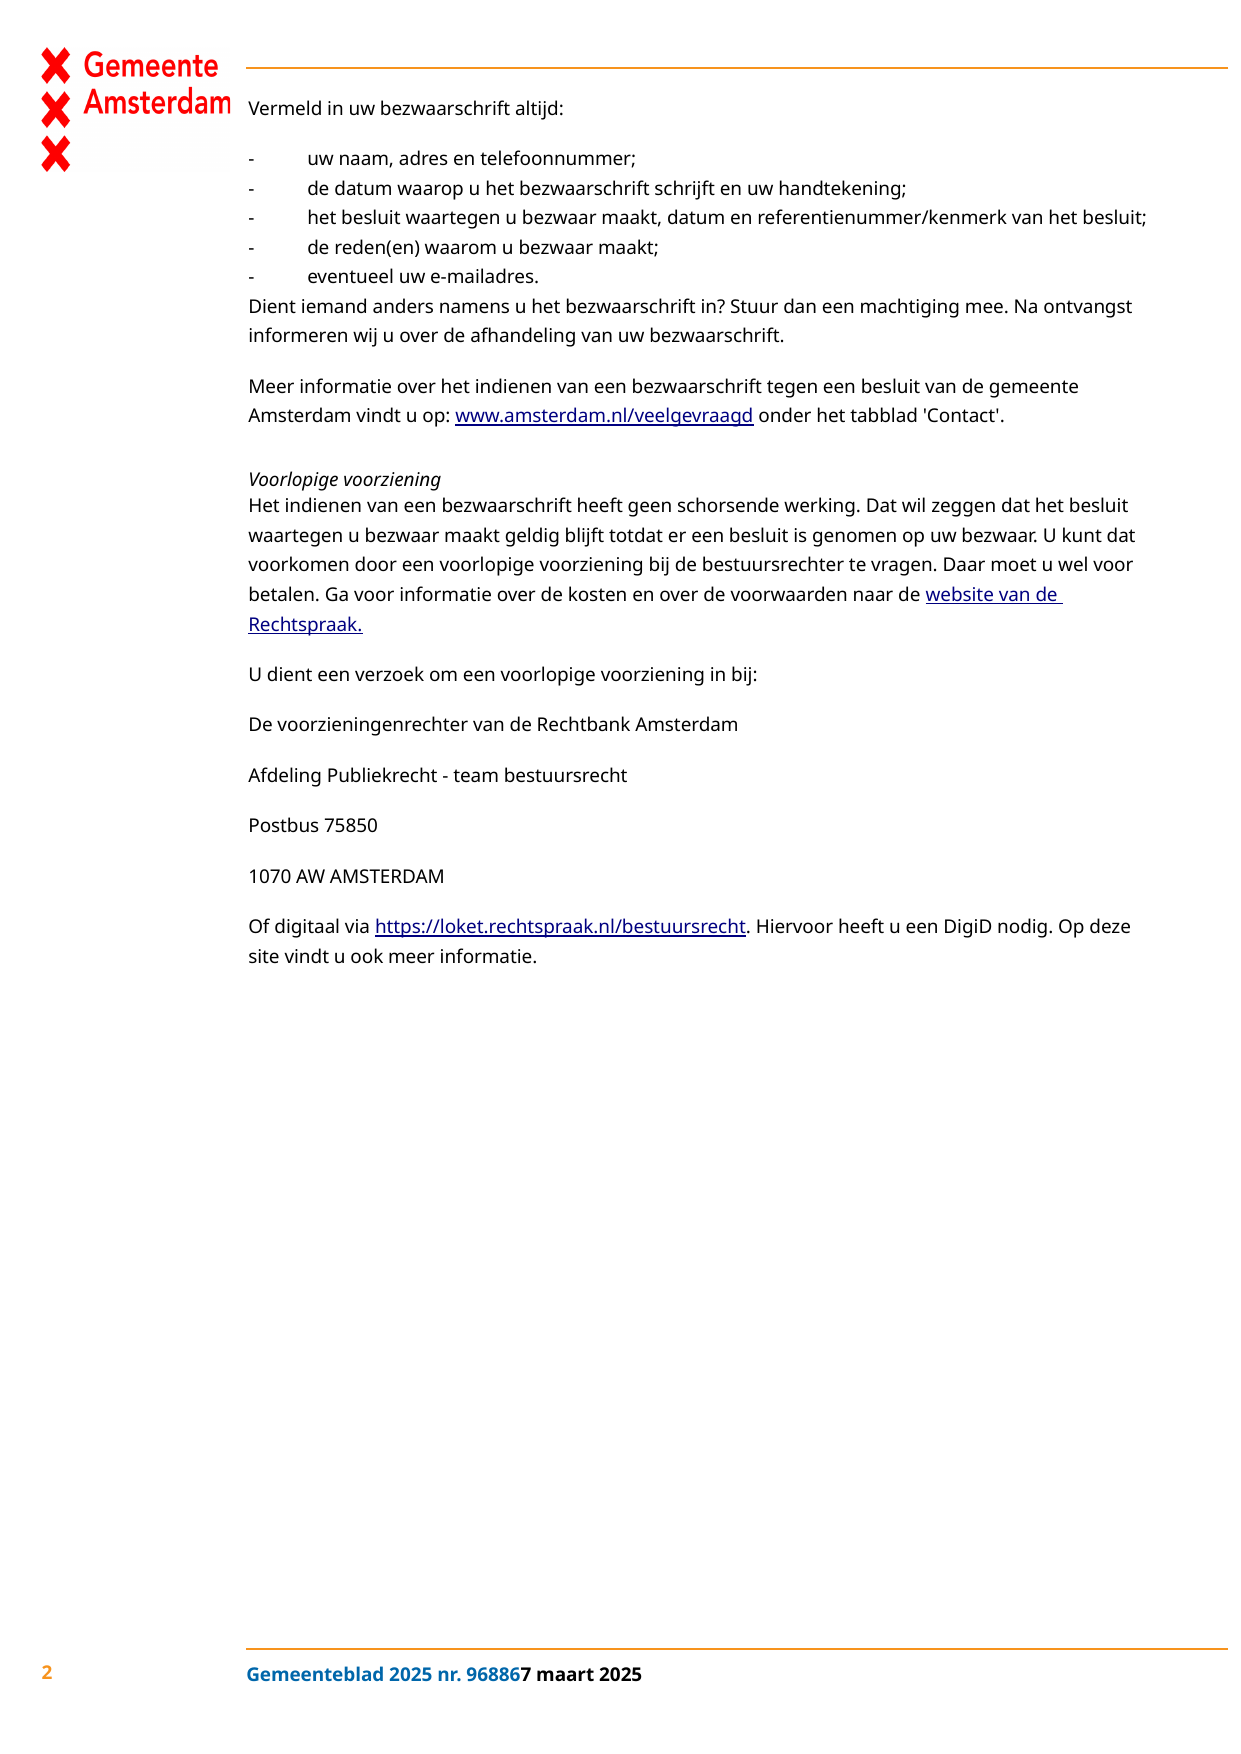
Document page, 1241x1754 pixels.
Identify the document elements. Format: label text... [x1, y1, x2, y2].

text Dient iemand anders namens u het bezwaarschrift in? Stuur dan een machtiging mee. Na ontvangst informeren wij u over de afhandeling van uw bezwaarschrift. [248, 293, 1152, 348]
text Afdeling Publiekrecht - team bestuursrecht [248, 762, 1152, 788]
text De voorzieningenrechter van de Rechtbank Amsterdam [248, 712, 1152, 737]
list eventueel uw e-mailadres. [248, 263, 1152, 289]
list de reden(en) waarom u bezwaar maakt; [248, 234, 1152, 260]
text Of digitaal via https://loket.rechtspraak.nl/bestuursrecht. Hiervoor heeft u een DigiD nodig. Op deze site vindt u ook meer informatie. [248, 913, 1152, 968]
list uw naam, adres en telefoonnummer; [248, 145, 1152, 171]
text Vermeld in uw bezwaarschrift altijd: [248, 95, 1152, 121]
text Postbus 75850 [248, 812, 1152, 838]
picture [41, 47, 231, 172]
text Voorlopige voorziening [248, 467, 1152, 492]
list het besluit waartegen u bezwaar maakt, datum en referentienummer/kenmerk van het besluit; [248, 204, 1152, 230]
list de datum waarop u het bezwaarschrift schrijft en uw handtekening; [248, 175, 1152, 201]
text U dient een verzoek om een voorlopige voorziening in bij: [248, 661, 1152, 687]
text Het indienen van een bezwaarschrift heeft geen schorsende werking. Dat wil zeggen dat het besluit waartegen u bezwaar maakt geldig blijft totdat er een besluit is genomen op uw bezwaar. U kunt dat voorkomen door een voorlopige voorziening bij de bestuursrechter te vragen. Daar moet u wel voor betalen. Ga voor informatie over de kosten en over de voorwaarden naar de website van de Rechtspraak. [248, 492, 1152, 636]
text Meer informatie over het indienen van een bezwaarschrift tegen een besluit van de gemeente Amsterdam vindt u op: www.amsterdam.nl/veelgevraagd onder het tabblad 'Contact'. [248, 373, 1152, 428]
text 1070 AW AMSTERDAM [248, 863, 1152, 888]
